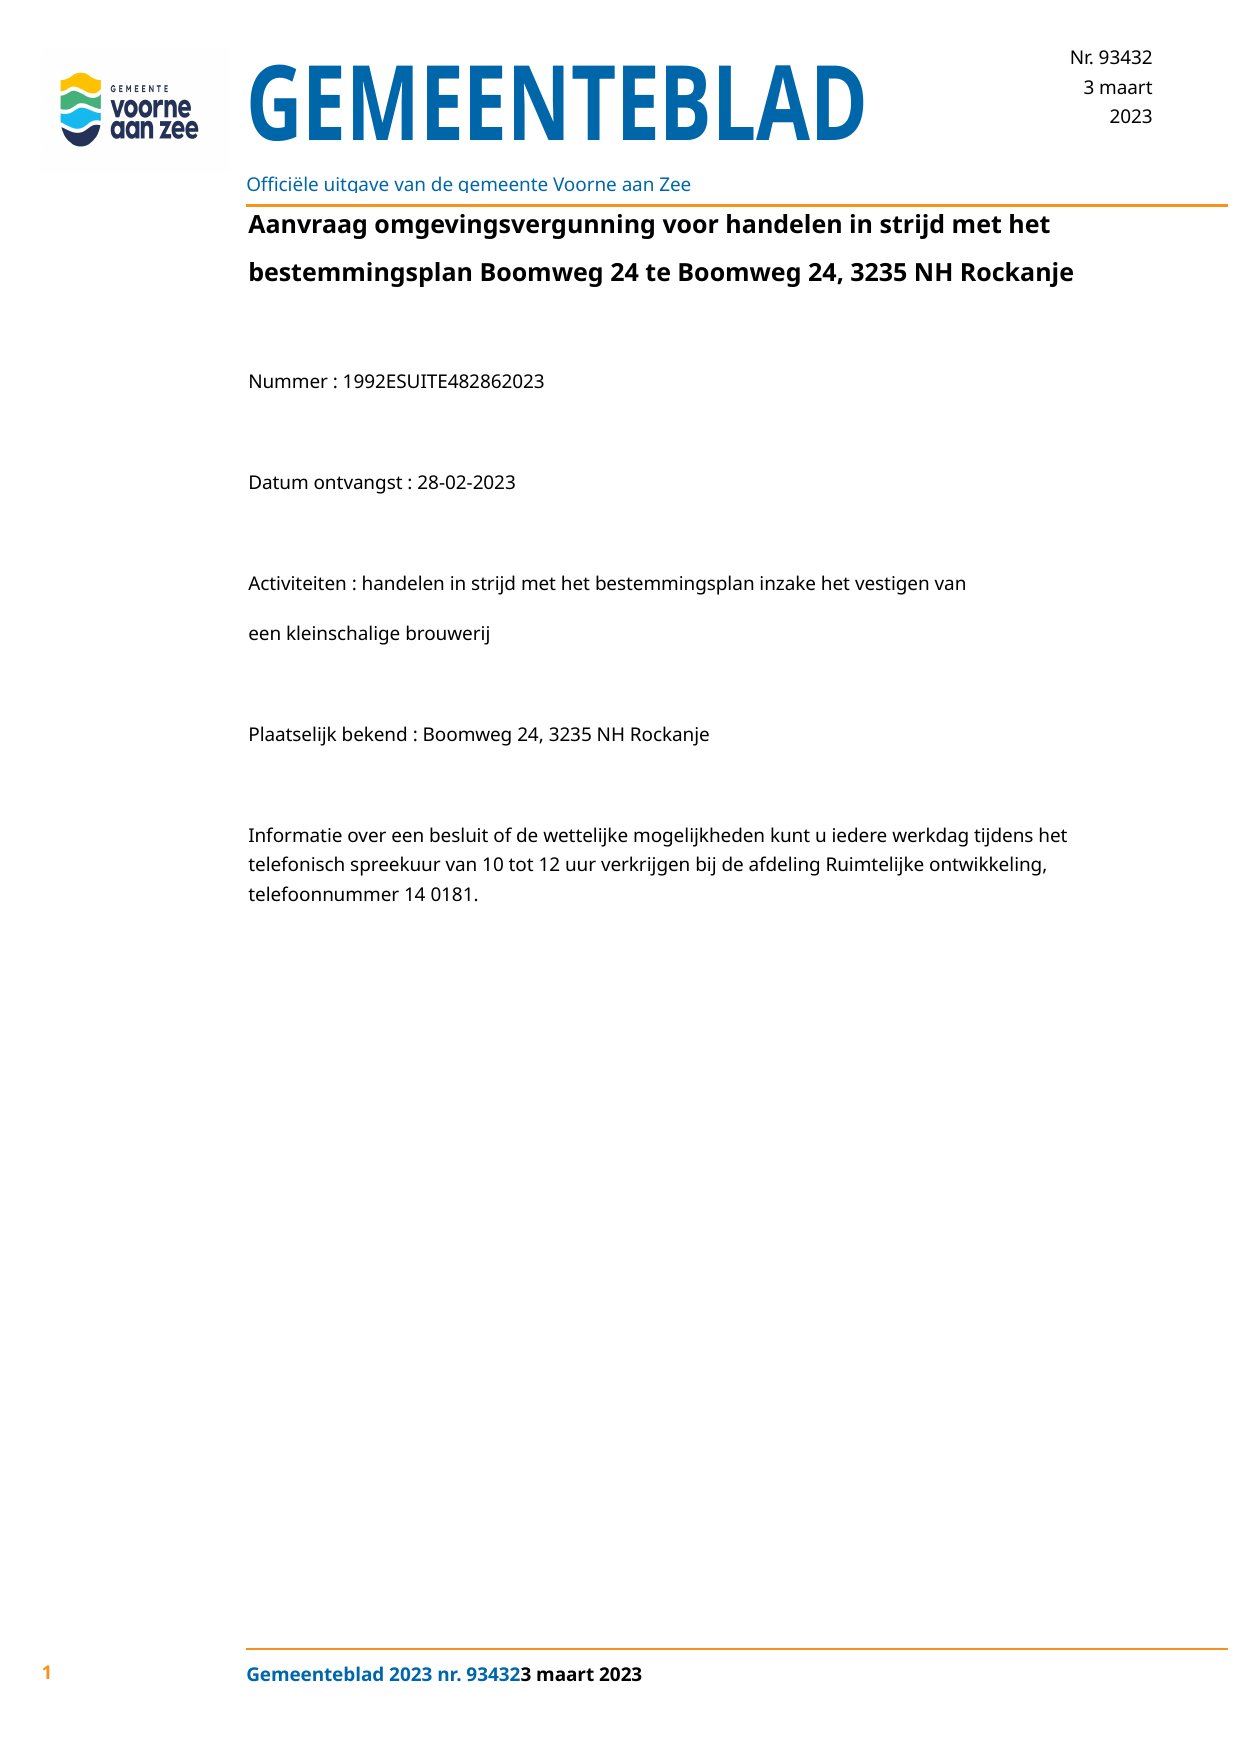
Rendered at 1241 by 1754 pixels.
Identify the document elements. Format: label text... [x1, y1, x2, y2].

text een kleinschalige brouwerij [248, 620, 1152, 646]
text Informatie over een besluit of de wettelijke mogelijkheden kunt u iedere werkdag tijdens het telefonisch spreekuur van 10 tot 12 uur verkrijgen bij de afdeling Ruimtelijke ontwikkeling, telefoonnummer 14 0181. [248, 822, 1152, 907]
text Nummer : 1992ESUITE482862023 [248, 368, 1152, 394]
text Activiteiten : handelen in strijd met het bestemmingsplan inzake het vestigen van [248, 570, 1152, 596]
text Datum ontvangst : 28-02-2023 [248, 469, 1152, 495]
text Plaatselijk bekend : Boomweg 24, 3235 NH Rockanje [248, 721, 1152, 747]
picture [41, 47, 231, 172]
text Aanvraag omgevingsvergunning voor handelen in strijd met het bestemmingsplan Boomweg 24 te Boomweg 24, 3235 NH Rockanje [248, 207, 1152, 288]
